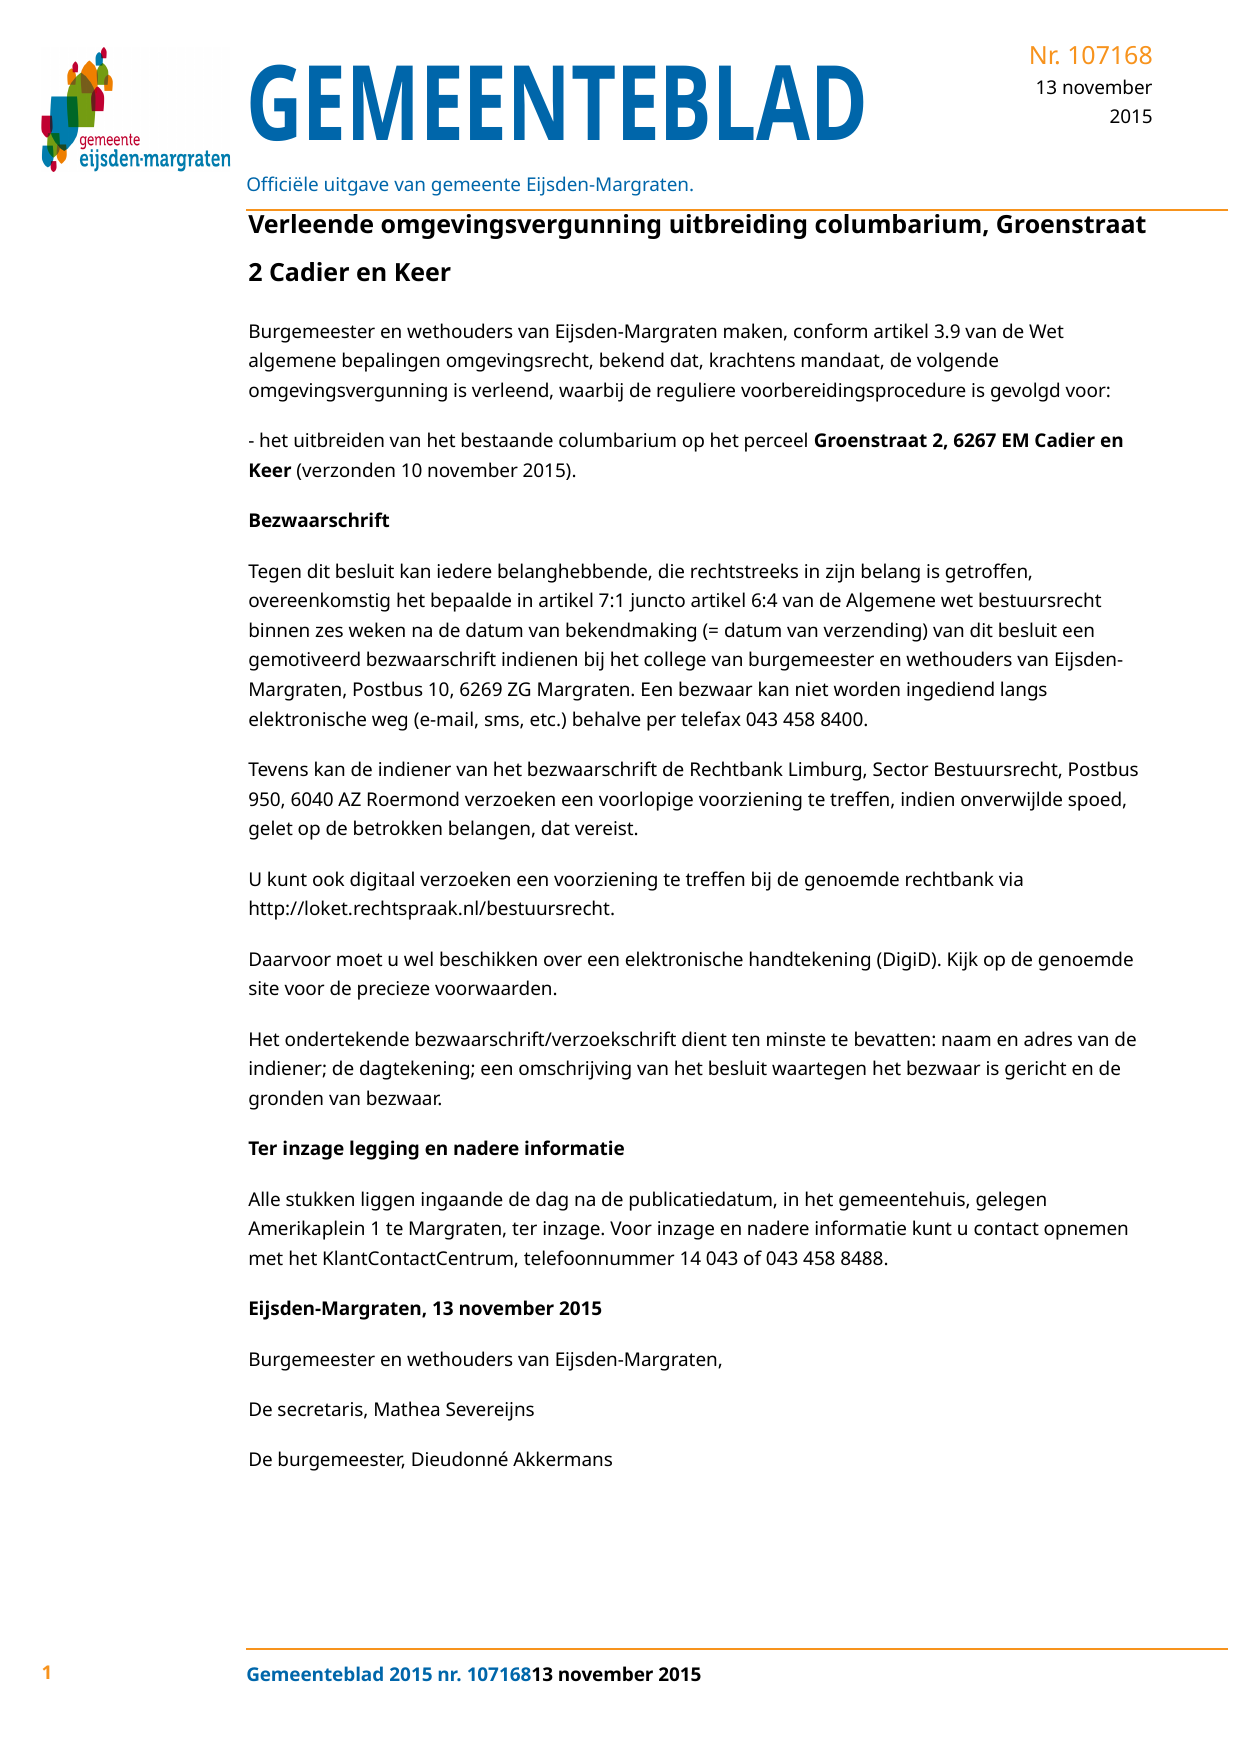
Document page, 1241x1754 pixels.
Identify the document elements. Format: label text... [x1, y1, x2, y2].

text Tegen dit besluit kan iedere belanghebbende, die rechtstreeks in zijn belang is getroffen, overeenkomstig het bepaalde in artikel 7:1 juncto artikel 6:4 van de Algemene wet bestuursrecht binnen zes weken na de datum van bekendmaking (= datum van verzending) van dit besluit een gemotiveerd bezwaarschrift indienen bij het college van burgemeester en wethouders van Eijsden-Margraten, Postbus 10, 6269 ZG Margraten. Een bezwaar kan niet worden ingediend langs elektronische weg (e-mail, sms, etc.) behalve per telefax 043 458 8400. [248, 558, 1152, 732]
text De burgemeester, Dieudonné Akkermans [248, 1447, 1152, 1472]
text - het uitbreiden van het bestaande columbarium op het perceel Groenstraat 2, 6267 EM Cadier en Keer (verzonden 10 november 2015). [248, 427, 1152, 483]
text Ter inzage legging en nadere informatie [248, 1135, 1152, 1161]
text Bezwaarschrift [248, 507, 1152, 533]
text Verleende omgevingsvergunning uitbreiding columbarium, Groenstraat 2 Cadier en Keer [248, 211, 1152, 288]
text Burgemeester en wethouders van Eijsden-Margraten, [248, 1346, 1152, 1372]
text Daarvoor moet u wel beschikken over een elektronische handtekening (DigiD). Kijk op de genoemde site voor de precieze voorwaarden. [248, 946, 1152, 1001]
text Eijsden-Margraten, 13 november 2015 [248, 1295, 1152, 1321]
text De secretaris, Mathea Severeijns [248, 1396, 1152, 1422]
text Alle stukken liggen ingaande de dag na de publicatiedatum, in het gemeentehuis, gelegen Amerikaplein 1 te Margraten, ter inzage. Voor inzage en nadere informatie kunt u contact opnemen met het KlantContactCentrum, telefoonnummer 14 043 of 043 458 8488. [248, 1186, 1152, 1271]
picture [41, 47, 231, 172]
text Het ondertekende bezwaarschrift/verzoekschrift dient ten minste te bevatten: naam en adres van de indiener; de dagtekening; een omschrijving van het besluit waartegen het bezwaar is gericht en de gronden van bezwaar. [248, 1026, 1152, 1111]
text U kunt ook digitaal verzoeken een voorziening te treffen bij de genoemde rechtbank via http://loket.rechtspraak.nl/bestuursrecht. [248, 866, 1152, 921]
text Tevens kan de indiener van het bezwaarschrift de Rechtbank Limburg, Sector Bestuursrecht, Postbus 950, 6040 AZ Roermond verzoeken een voorlopige voorziening te treffen, indien onverwijlde spoed, gelet op de betrokken belangen, dat vereist. [248, 756, 1152, 841]
text Burgemeester en wethouders van Eijsden-Margraten maken, conform artikel 3.9 van de Wet algemene bepalingen omgevingsrecht, bekend dat, krachtens mandaat, de volgende omgevingsvergunning is verleend, waarbij de reguliere voorbereidingsprocedure is gevolgd voor: [248, 318, 1152, 403]
